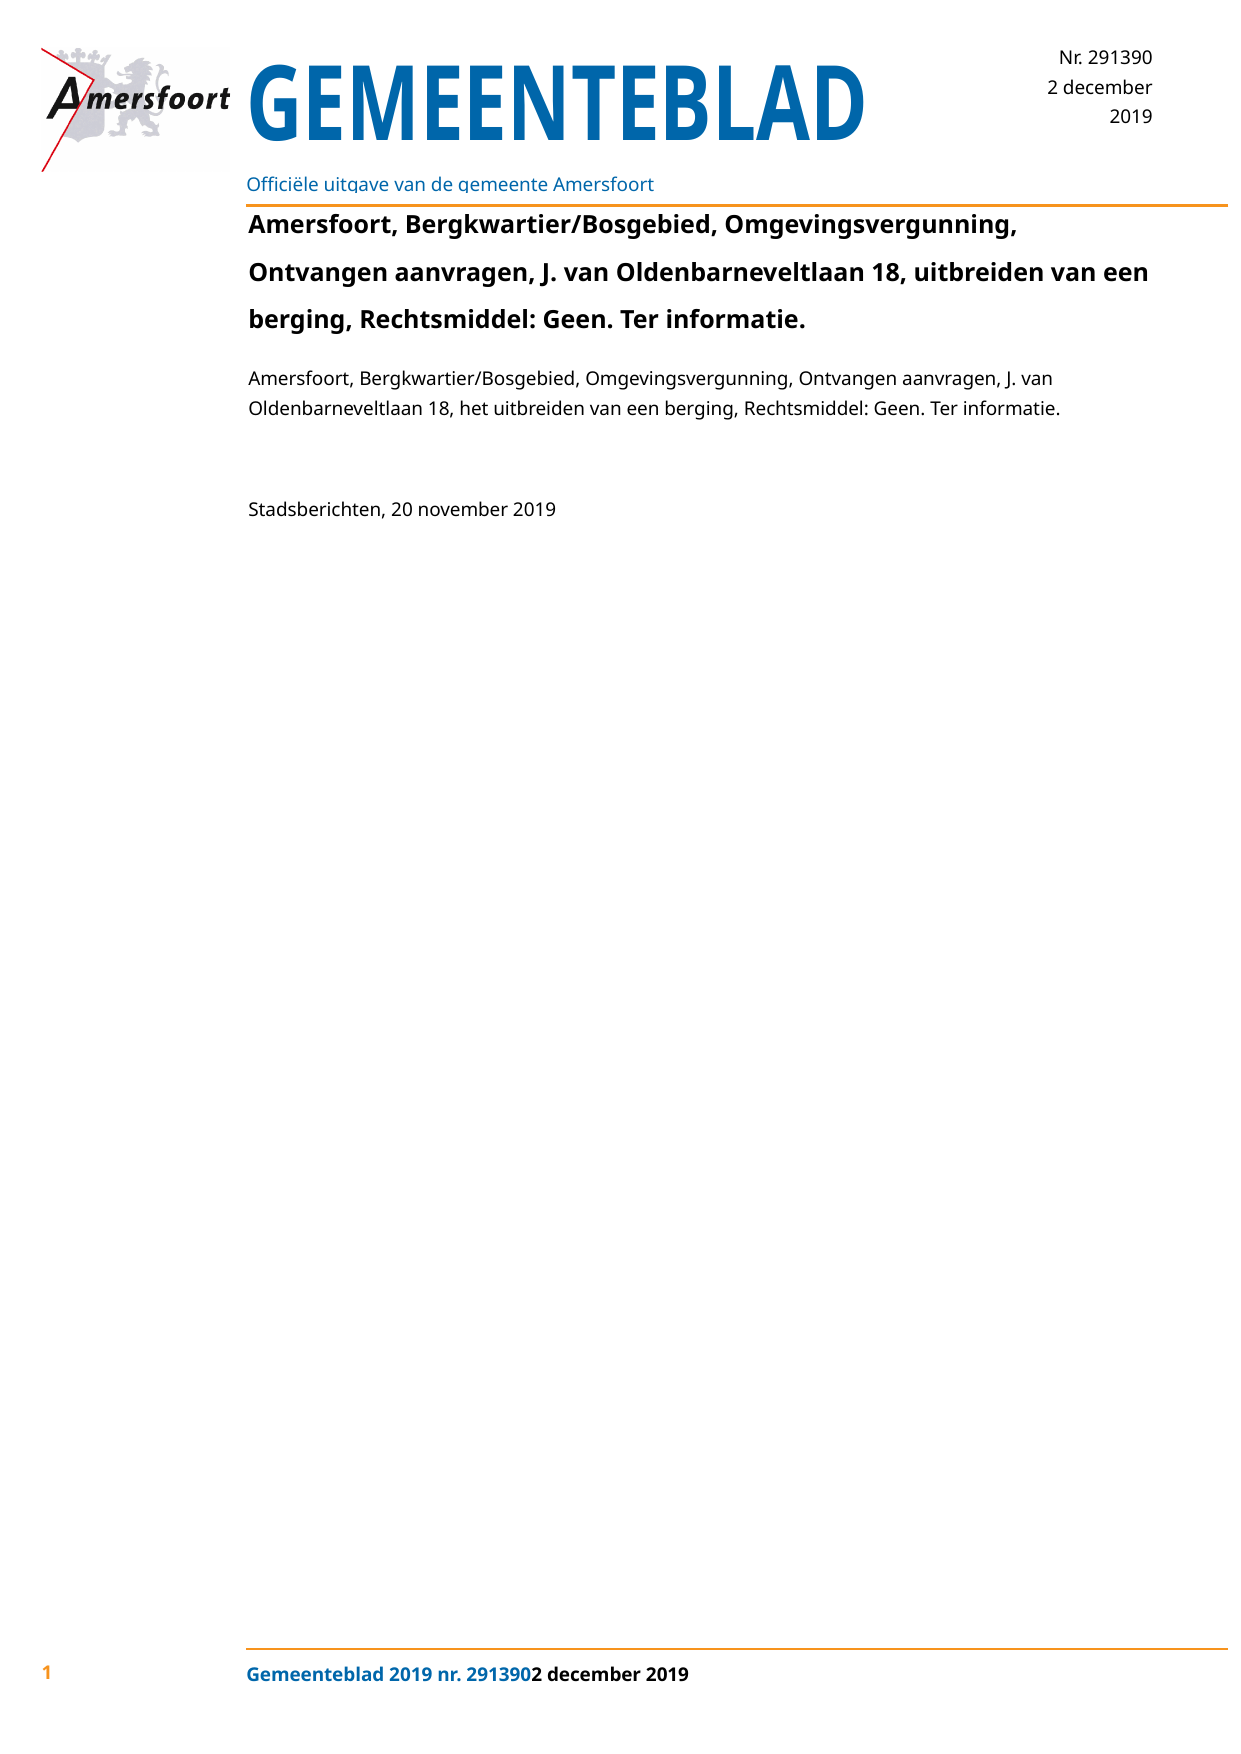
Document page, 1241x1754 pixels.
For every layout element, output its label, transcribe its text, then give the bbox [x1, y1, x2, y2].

text Amersfoort, Bergkwartier/Bosgebied, Omgevingsvergunning, Ontvangen aanvragen, J. van Oldenbarneveltlaan 18, het uitbreiden van een berging, Rechtsmiddel: Geen. Ter informatie. [248, 366, 1152, 421]
text Stadsberichten, 20 november 2019 [248, 496, 1152, 522]
text Amersfoort, Bergkwartier/Bosgebied, Omgevingsvergunning, Ontvangen aanvragen, J. van Oldenbarneveltlaan 18, uitbreiden van een berging, Rechtsmiddel: Geen. Ter informatie. [248, 207, 1152, 336]
picture [41, 47, 231, 172]
